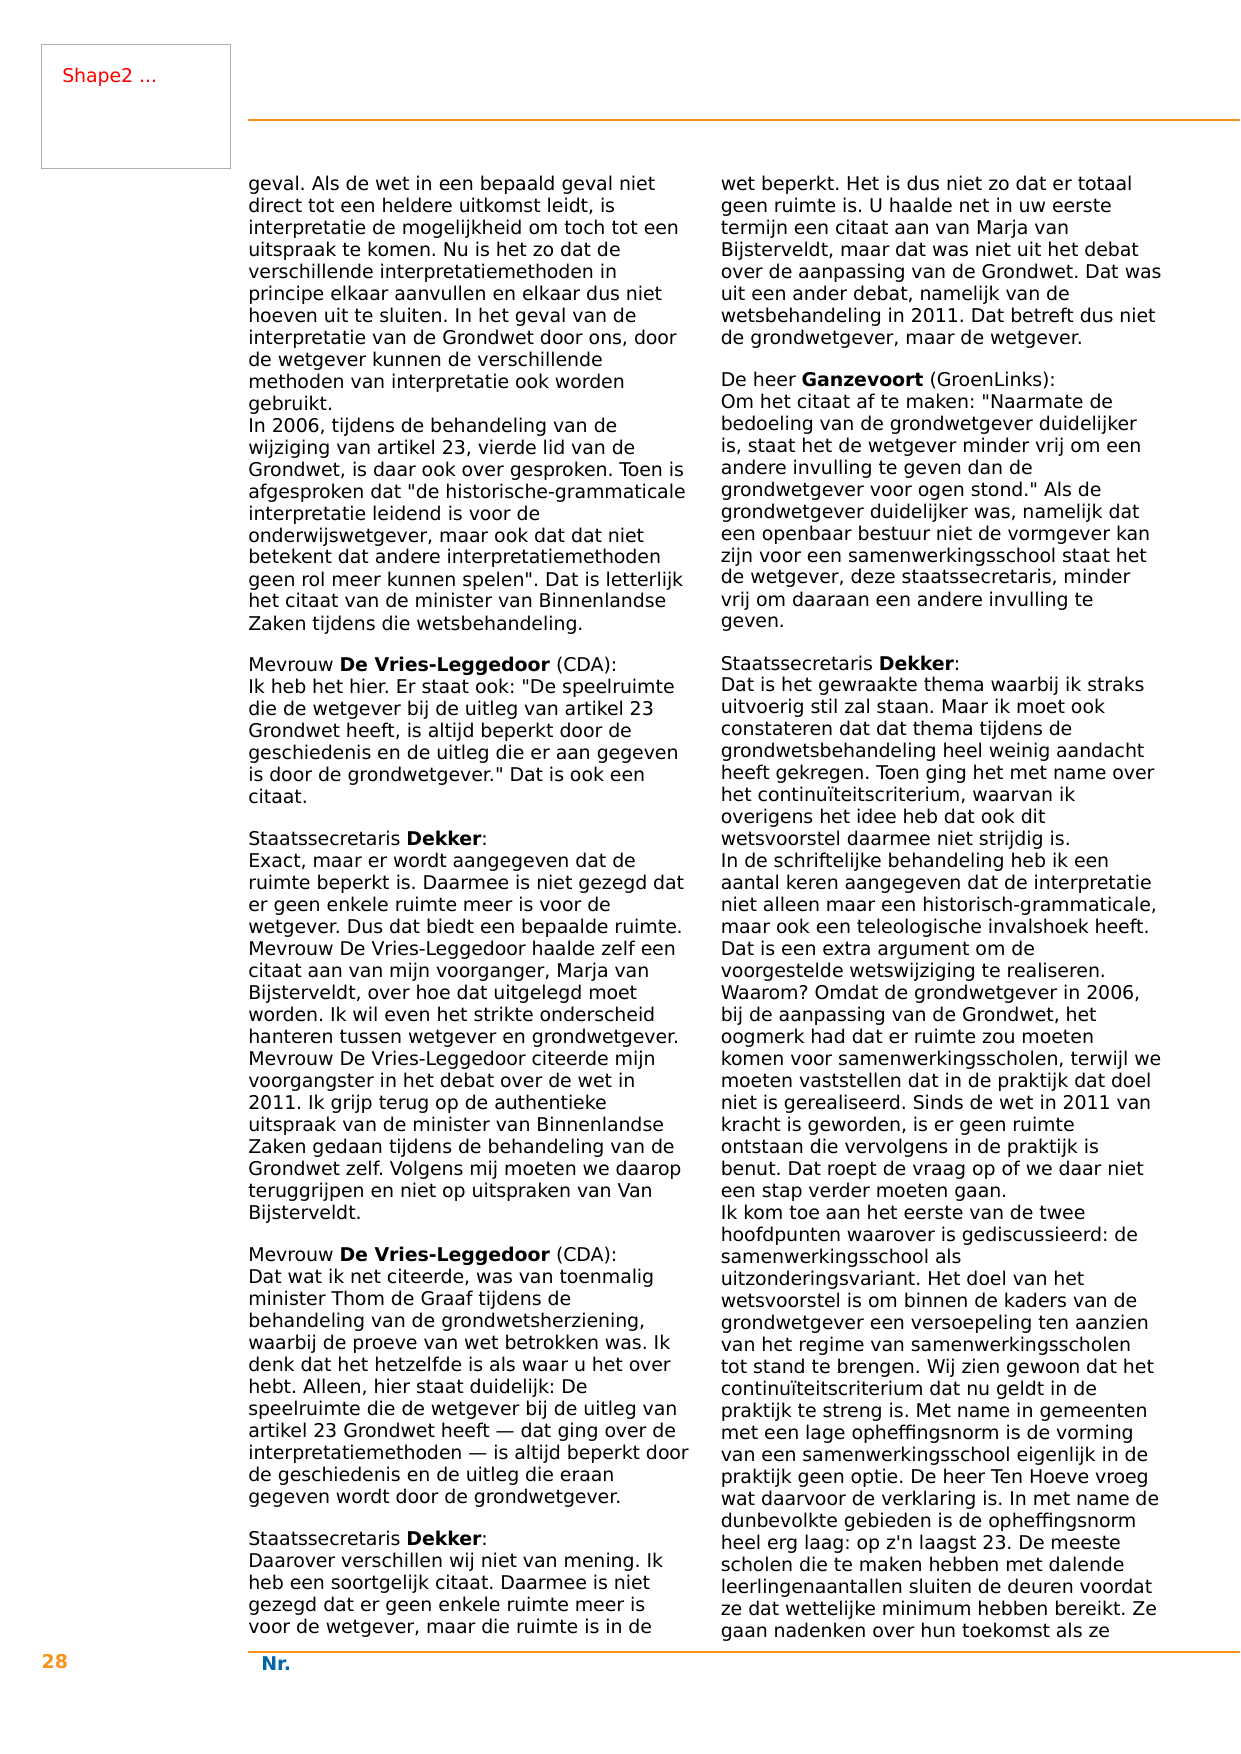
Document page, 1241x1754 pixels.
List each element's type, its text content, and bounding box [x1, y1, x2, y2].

text Mevrouw De Vries-Leggedoor (CDA): [248, 1244, 691, 1266]
text Staatssecretaris Dekker: [248, 828, 691, 850]
text Dat wat ik net citeerde, was van toenmalig minister Thom de Graaf tijdens de behandeling van de grondwetsherziening, waarbij de proeve van wet betrokken was. Ik denk dat het hetzelfde is als waar u het over hebt. Alleen, hier staat duidelijk: De speelruimte die de wetgever bij de uitleg van artikel 23 Grondwet heeft — dat ging over de interpretatiemethoden — is altijd beperkt door de geschiedenis en de uitleg die eraan gegeven wordt door de grondwetgever. [248, 1266, 691, 1508]
text geval. Als de wet in een bepaald geval niet direct tot een heldere uitkomst leidt, is interpretatie de mogelijkheid om toch tot een uitspraak te komen. Nu is het zo dat de verschillende interpretatiemethoden in principe elkaar aanvullen en elkaar dus niet hoeven uit te sluiten. In het geval van de interpretatie van de Grondwet door ons, door de wetgever kunnen de verschillende methoden van interpretatie ook worden gebruikt. [248, 173, 691, 414]
text wet beperkt. Het is dus niet zo dat er totaal geen ruimte is. U haalde net in uw eerste termijn een citaat aan van Marja van Bijsterveldt, maar dat was niet uit het debat over de aanpassing van de Grondwet. Dat was uit een ander debat, namelijk van de wetsbehandeling in 2011. Dat betreft dus niet de grondwetgever, maar de wetgever. [721, 173, 1163, 349]
text Daarover verschillen wij niet van mening. Ik heb een soortgelijk citaat. Daarmee is niet gezegd dat er geen enkele ruimte meer is voor de wetgever, maar die ruimte is in de [248, 1549, 691, 1637]
text In 2006, tijdens de behandeling van de wijziging van artikel 23, vierde lid van de Grondwet, is daar ook over gesproken. Toen is afgesproken dat "de historische-grammaticale interpretatie leidend is voor de onderwijswetgever, maar ook dat dat niet betekent dat andere interpretatiemethoden geen rol meer kunnen spelen". Dat is letterlijk het citaat van de minister van Binnenlandse Zaken tijdens die wetsbehandeling. [248, 414, 691, 634]
text Exact, maar er wordt aangegeven dat de ruimte beperkt is. Daarmee is niet gezegd dat er geen enkele ruimte meer is voor de wetgever. Dus dat biedt een bepaalde ruimte. Mevrouw De Vries-Leggedoor haalde zelf een citaat aan van mijn voorganger, Marja van Bijsterveldt, over hoe dat uitgelegd moet worden. Ik wil even het strikte onderscheid hanteren tussen wetgever en grondwetgever. Mevrouw De Vries-Leggedoor citeerde mijn voorgangster in het debat over de wet in 2011. Ik grijp terug op de authentieke uitspraak van de minister van Binnenlandse Zaken gedaan tijdens de behandeling van de Grondwet zelf. Volgens mij moeten we daarop teruggrijpen en niet op uitspraken van Van Bijsterveldt. [248, 850, 691, 1224]
text Ik kom toe aan het eerste van de twee hoofdpunten waarover is gediscussieerd: de samenwerkingsschool als uitzonderingsvariant. Het doel van het wetsvoorstel is om binnen de kaders van de grondwetgever een versoepeling ten aanzien van het regime van samenwerkingsscholen tot stand te brengen. Wij zien gewoon dat het continuïteitscriterium dat nu geldt in de praktijk te streng is. Met name in gemeenten met een lage opheffingsnorm is de vorming van een samenwerkingsschool eigenlijk in de praktijk geen optie. De heer Ten Hoeve vroeg wat daarvoor de verklaring is. In met name de dunbevolkte gebieden is de opheffingsnorm heel erg laag: op z'n laagst 23. De meeste scholen die te maken hebben met dalende leerlingenaantallen sluiten de deuren voordat ze dat wettelijke minimum hebben bereikt. Ze gaan nadenken over hun toekomst als ze [721, 1202, 1163, 1641]
text Dat is het gewraakte thema waarbij ik straks uitvoerig stil zal staan. Maar ik moet ook constateren dat dat thema tijdens de grondwetsbehandeling heel weinig aandacht heeft gekregen. Toen ging het met name over het continuïteitscriterium, waarvan ik overigens het idee heb dat ook dit wetsvoorstel daarmee niet strijdig is. [721, 674, 1163, 850]
text In de schriftelijke behandeling heb ik een aantal keren aangegeven dat de interpretatie niet alleen maar een historisch-grammaticale, maar ook een teleologische invalshoek heeft. Dat is een extra argument om de voorgestelde wetswijziging te realiseren. Waarom? Omdat de grondwetgever in 2006, bij de aanpassing van de Grondwet, het oogmerk had dat er ruimte zou moeten komen voor samenwerkingsscholen, terwijl we moeten vaststellen dat in de praktijk dat doel niet is gerealiseerd. Sinds de wet in 2011 van kracht is geworden, is er geen ruimte ontstaan die vervolgens in de praktijk is benut. Dat roept de vraag op of we daar niet een stap verder moeten gaan. [721, 850, 1163, 1202]
text Ik heb het hier. Er staat ook: "De speelruimte die de wetgever bij de uitleg van artikel 23 Grondwet heeft, is altijd beperkt door de geschiedenis en de uitleg die er aan gegeven is door de grondwetgever." Dat is ook een citaat. [248, 676, 691, 808]
text Staatssecretaris Dekker: [721, 652, 1163, 674]
text Mevrouw De Vries-Leggedoor (CDA): [248, 654, 691, 676]
text Om het citaat af te maken: "Naarmate de bedoeling van de grondwetgever duidelijker is, staat het de wetgever minder vrij om een andere invulling te geven dan de grondwetgever voor ogen stond." Als de grondwetgever duidelijker was, namelijk dat een openbaar bestuur niet de vormgever kan zijn voor een samenwerkingsschool staat het de wetgever, deze staatssecretaris, minder vrij om daaraan een andere invulling te geven. [721, 391, 1163, 632]
text De heer Ganzevoort (GroenLinks): [721, 369, 1163, 391]
text Staatssecretaris Dekker: [248, 1528, 691, 1549]
